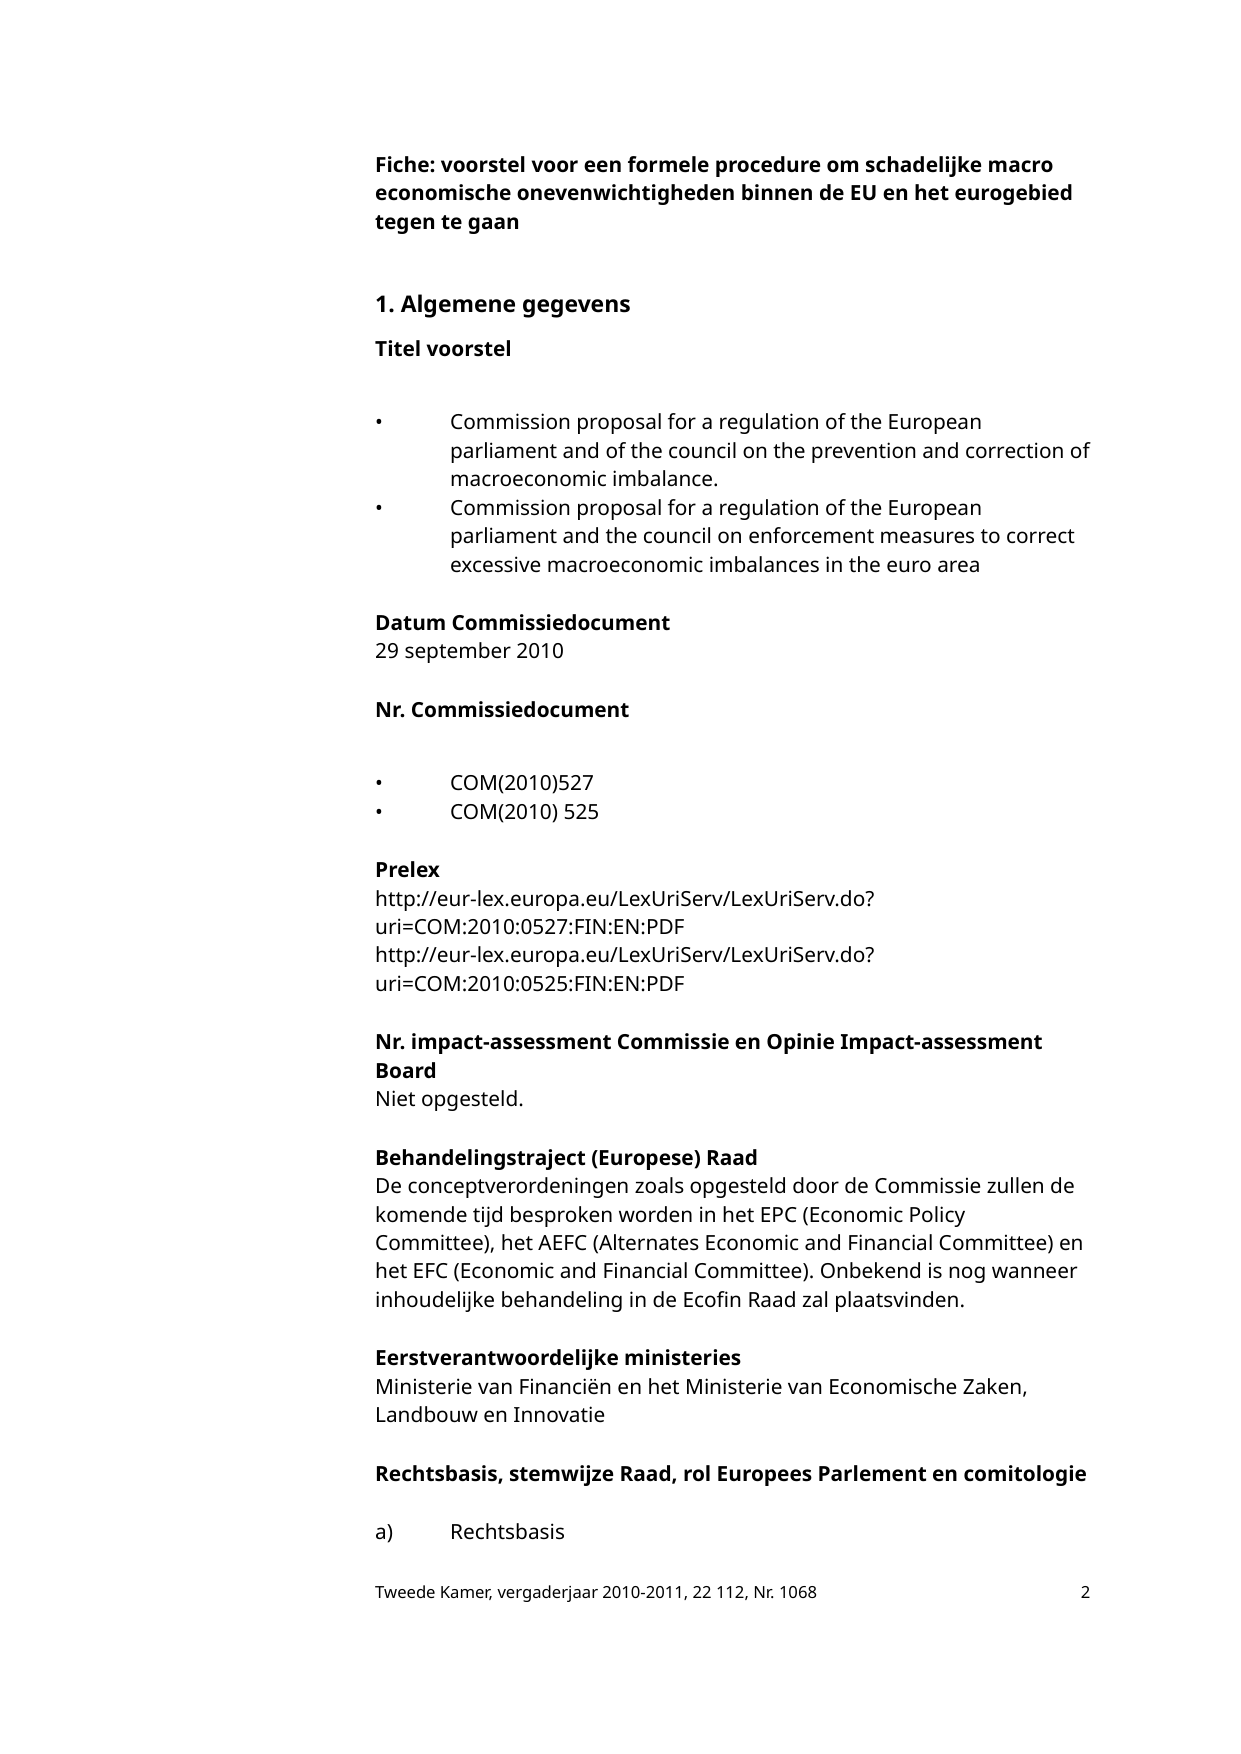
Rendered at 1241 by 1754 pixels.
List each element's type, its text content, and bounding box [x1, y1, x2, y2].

text Prelex [375, 855, 1090, 884]
text Datum Commissiedocument [375, 608, 1090, 637]
text Nr. impact-assessment Commissie en Opinie Impact-assessment Board [375, 1027, 1090, 1084]
text http://eur-lex.europa.eu/LexUriServ/LexUriServ.do?uri=COM:2010:0525:FIN:EN:PDF [375, 941, 1090, 997]
list Commission proposal for a regulation of the European parliament and of the council on the prevention and correction of macroeconomic imbalance. [375, 407, 1090, 493]
list COM(2010)527 [375, 768, 1090, 797]
text Nr. Commissiedocument [375, 695, 1090, 723]
text Ministerie van Financiën en het Ministerie van Economische Zaken, Landbouw en Innovatie [375, 1372, 1090, 1429]
list COM(2010) 525 [375, 797, 1090, 825]
text Behandelingstraject (Europese) Raad [375, 1143, 1090, 1171]
text Eerstverantwoordelijke ministeries [375, 1343, 1090, 1372]
text Fiche: voorstel voor een formele procedure om schadelijke macro economische onevenwichtigheden binnen de EU en het eurogebied tegen te gaan [375, 150, 1090, 235]
text Niet opgesteld. [375, 1084, 1090, 1113]
text http://eur-lex.europa.eu/LexUriServ/LexUriServ.do?uri=COM:2010:0527:FIN:EN:PDF [375, 884, 1090, 941]
subtitle 1. Algemene gegevens [375, 288, 1090, 319]
text Rechtsbasis, stemwijze Raad, rol Europees Parlement en comitologie [375, 1459, 1090, 1487]
text 29 september 2010 [375, 637, 1090, 665]
list Rechtsbasis [375, 1517, 1090, 1546]
text Titel voorstel [375, 334, 1090, 362]
text De conceptverordeningen zoals opgesteld door de Commissie zullen de komende tijd besproken worden in het EPC (Economic Policy Committee), het AEFC (Alternates Economic and Financial Committee) en het EFC (Economic and Financial Committee). Onbekend is nog wanneer inhoudelijke behandeling in de Ecofin Raad zal plaatsvinden. [375, 1171, 1090, 1313]
list Commission proposal for a regulation of the European parliament and the council on enforcement measures to correct excessive macroeconomic imbalances in the euro area [375, 493, 1090, 578]
